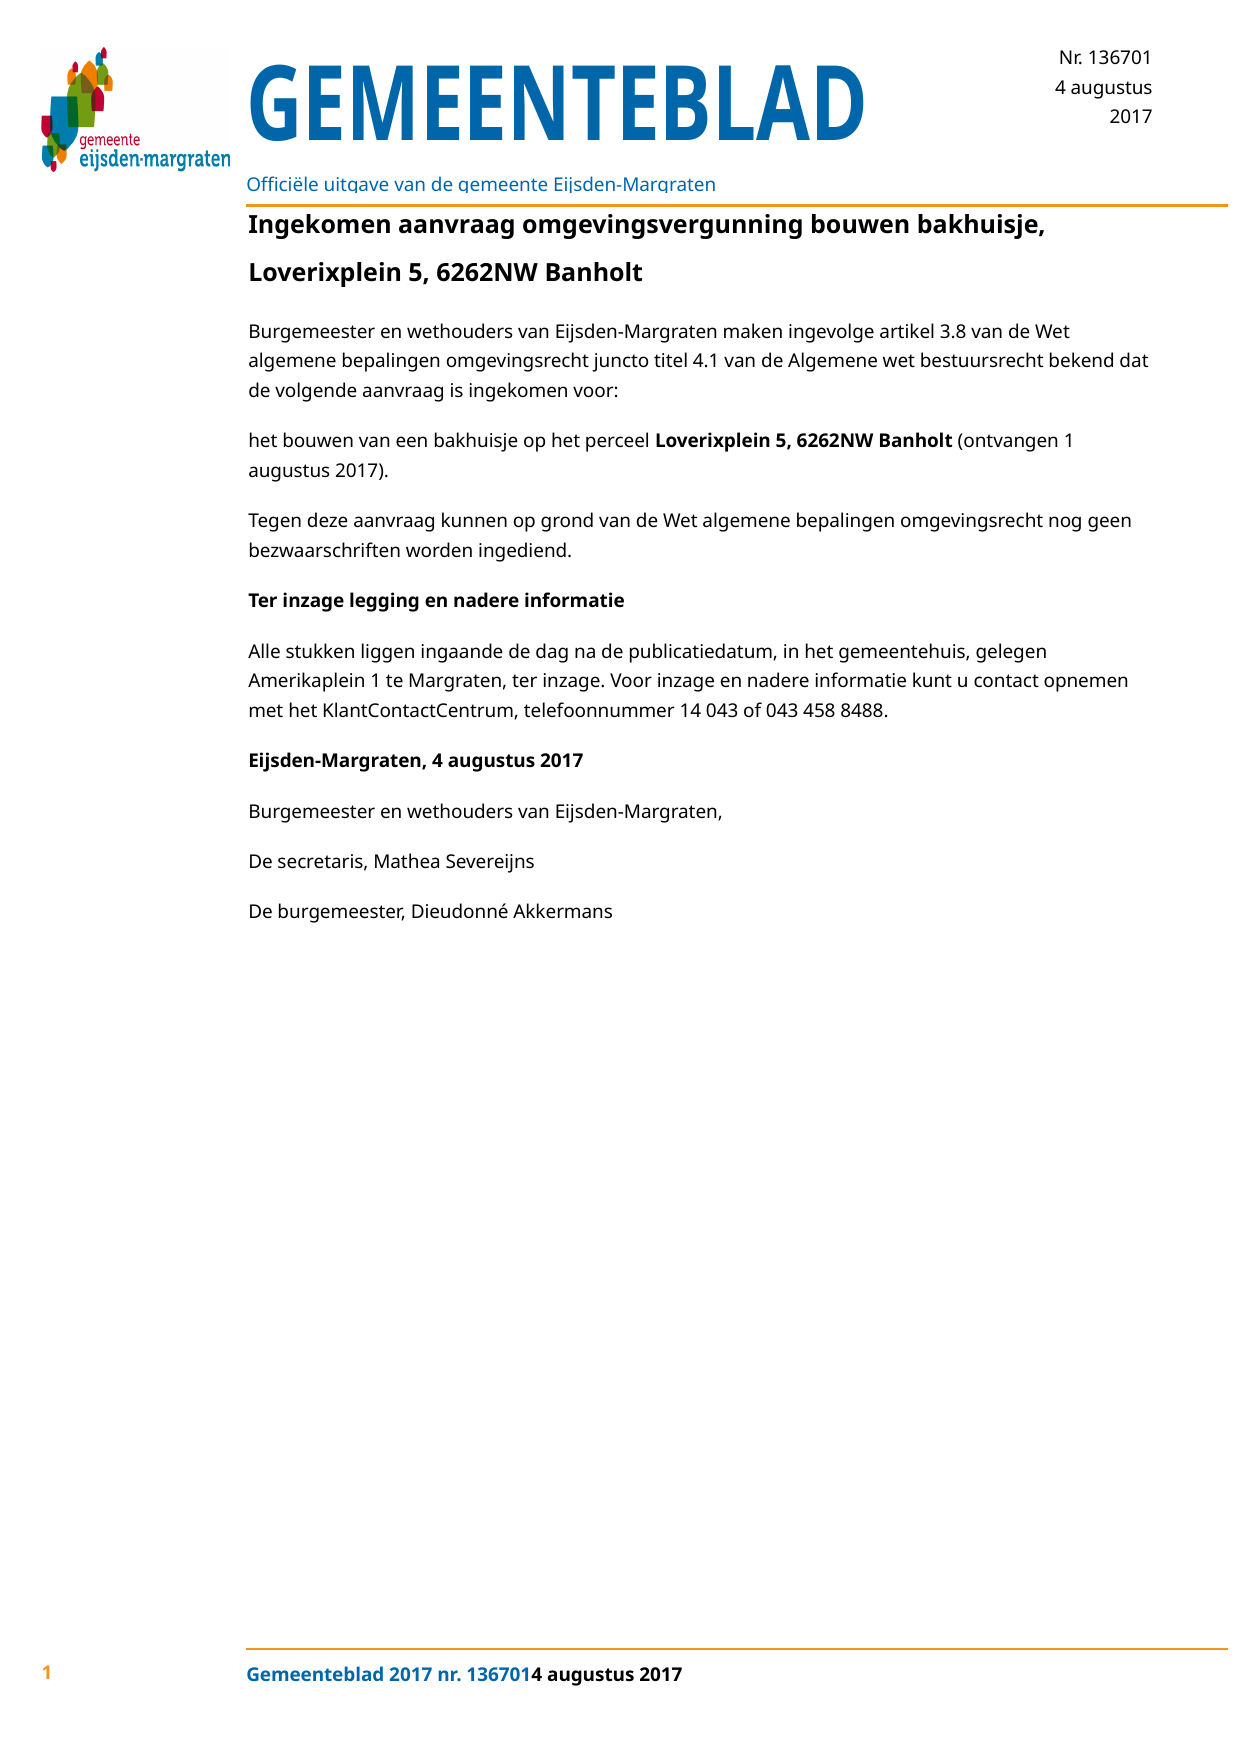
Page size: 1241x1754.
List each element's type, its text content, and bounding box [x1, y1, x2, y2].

text Ter inzage legging en nadere informatie [248, 587, 1152, 613]
text De burgemeester, Dieudonné Akkermans [248, 899, 1152, 924]
text Ingekomen aanvraag omgevingsvergunning bouwen bakhuisje, Loverixplein 5, 6262NW Banholt [248, 207, 1152, 288]
text Burgemeester en wethouders van Eijsden-Margraten, [248, 798, 1152, 824]
text het bouwen van een bakhuisje op het perceel Loverixplein 5, 6262NW Banholt (ontvangen 1 augustus 2017). [248, 427, 1152, 483]
text Burgemeester en wethouders van Eijsden-Margraten maken ingevolge artikel 3.8 van de Wet algemene bepalingen omgevingsrecht juncto titel 4.1 van de Algemene wet bestuursrecht bekend dat de volgende aanvraag is ingekomen voor: [248, 318, 1152, 403]
text Eijsden-Margraten, 4 augustus 2017 [248, 747, 1152, 773]
text Tegen deze aanvraag kunnen op grond van de Wet algemene bepalingen omgevingsrecht nog geen bezwaarschriften worden ingediend. [248, 507, 1152, 563]
text Alle stukken liggen ingaande de dag na de publicatiedatum, in het gemeentehuis, gelegen Amerikaplein 1 te Margraten, ter inzage. Voor inzage en nadere informatie kunt u contact opnemen met het KlantContactCentrum, telefoonnummer 14 043 of 043 458 8488. [248, 638, 1152, 723]
text De secretaris, Mathea Severeijns [248, 848, 1152, 874]
picture [41, 47, 231, 172]
